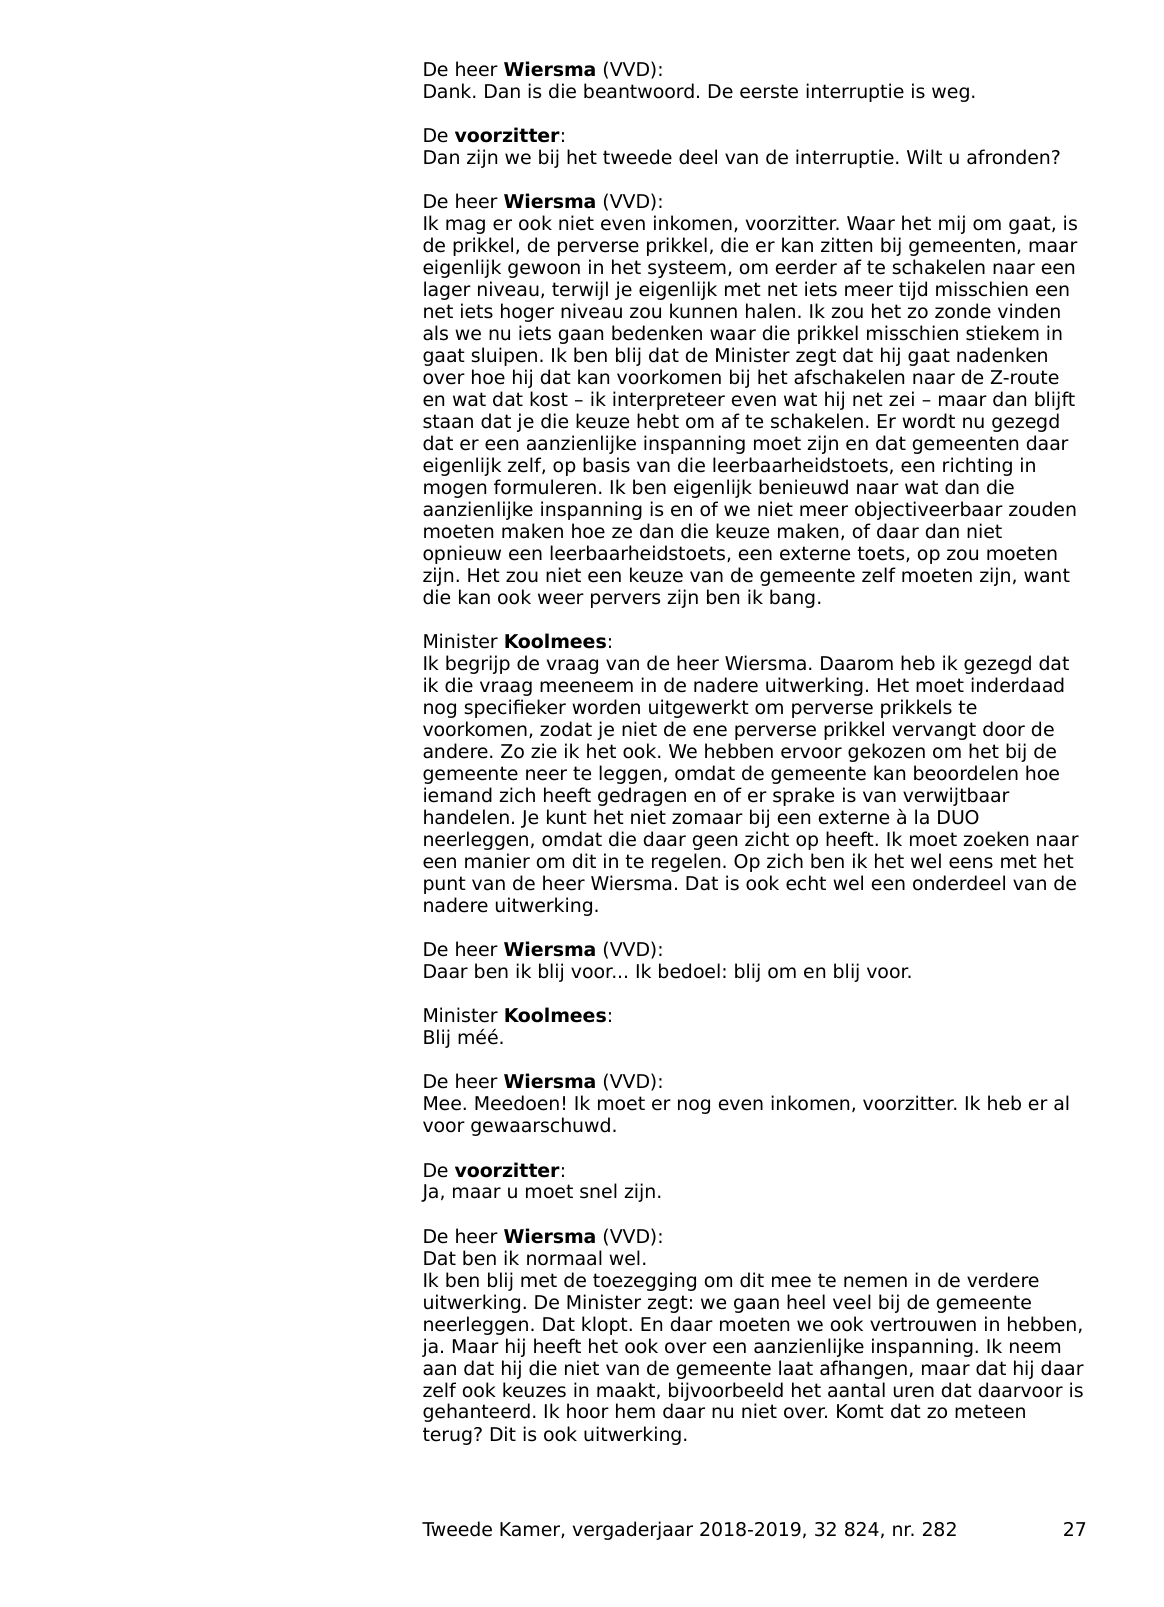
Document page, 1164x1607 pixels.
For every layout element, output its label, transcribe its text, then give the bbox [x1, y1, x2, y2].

text De heer Wiersma (VVD): [422, 939, 1087, 961]
text Daar ben ik blij voor... Ik bedoel: blij om en blij voor. [422, 961, 1087, 983]
text Ja, maar u moet snel zijn. [422, 1181, 1087, 1203]
text Mee. Meedoen! Ik moet er nog even inkomen, voorzitter. Ik heb er al voor gewaarschuwd. [422, 1093, 1087, 1137]
text Ik begrijp de vraag van de heer Wiersma. Daarom heb ik gezegd dat ik die vraag meeneem in de nadere uitwerking. Het moet inderdaad nog specifieker worden uitgewerkt om perverse prikkels te voorkomen, zodat je niet de ene perverse prikkel vervangt door de andere. Zo zie ik het ook. We hebben ervoor gekozen om het bij de gemeente neer te leggen, omdat de gemeente kan beoordelen hoe iemand zich heeft gedragen en of er sprake is van verwijtbaar handelen. Je kunt het niet zomaar bij een externe à la DUO neerleggen, omdat die daar geen zicht op heeft. Ik moet zoeken naar een manier om dit in te regelen. Op zich ben ik het wel eens met het punt van de heer Wiersma. Dat is ook echt wel een onderdeel van de nadere uitwerking. [422, 653, 1087, 917]
text Ik ben blij met de toezegging om dit mee te nemen in de verdere uitwerking. De Minister zegt: we gaan heel veel bij de gemeente neerleggen. Dat klopt. En daar moeten we ook vertrouwen in hebben, ja. Maar hij heeft het ook over een aanzienlijke inspanning. Ik neem aan dat hij die niet van de gemeente laat afhangen, maar dat hij daar zelf ook keuzes in maakt, bijvoorbeeld het aantal uren dat daarvoor is gehanteerd. Ik hoor hem daar nu niet over. Komt dat zo meteen terug? Dit is ook uitwerking. [422, 1269, 1087, 1445]
text Ik mag er ook niet even inkomen, voorzitter. Waar het mij om gaat, is de prikkel, de perverse prikkel, die er kan zitten bij gemeenten, maar eigenlijk gewoon in het systeem, om eerder af te schakelen naar een lager niveau, terwijl je eigenlijk met net iets meer tijd misschien een net iets hoger niveau zou kunnen halen. Ik zou het zo zonde vinden als we nu iets gaan bedenken waar die prikkel misschien stiekem in gaat sluipen. Ik ben blij dat de Minister zegt dat hij gaat nadenken over hoe hij dat kan voorkomen bij het afschakelen naar de Z-route en wat dat kost – ik interpreteer even wat hij net zei – maar dan blijft staan dat je die keuze hebt om af te schakelen. Er wordt nu gezegd dat er een aanzienlijke inspanning moet zijn en dat gemeenten daar eigenlijk zelf, op basis van die leerbaarheidstoets, een richting in mogen formuleren. Ik ben eigenlijk benieuwd naar wat dan die aanzienlijke inspanning is en of we niet meer objectiveerbaar zouden moeten maken hoe ze dan die keuze maken, of daar dan niet opnieuw een leerbaarheidstoets, een externe toets, op zou moeten zijn. Het zou niet een keuze van de gemeente zelf moeten zijn, want die kan ook weer pervers zijn ben ik bang. [422, 213, 1087, 609]
text Blij méé. [422, 1027, 1087, 1049]
text De heer Wiersma (VVD): [422, 1071, 1087, 1093]
text Dat ben ik normaal wel. [422, 1248, 1087, 1269]
text Minister Koolmees: [422, 631, 1087, 653]
text De heer Wiersma (VVD): [422, 59, 1087, 81]
text Minister Koolmees: [422, 1005, 1087, 1027]
text De voorzitter: [422, 1159, 1087, 1181]
text De voorzitter: [422, 125, 1087, 147]
text De heer Wiersma (VVD): [422, 1226, 1087, 1248]
text Dank. Dan is die beantwoord. De eerste interruptie is weg. [422, 81, 1087, 103]
text Dan zijn we bij het tweede deel van de interruptie. Wilt u afronden? [422, 147, 1087, 169]
text De heer Wiersma (VVD): [422, 191, 1087, 213]
